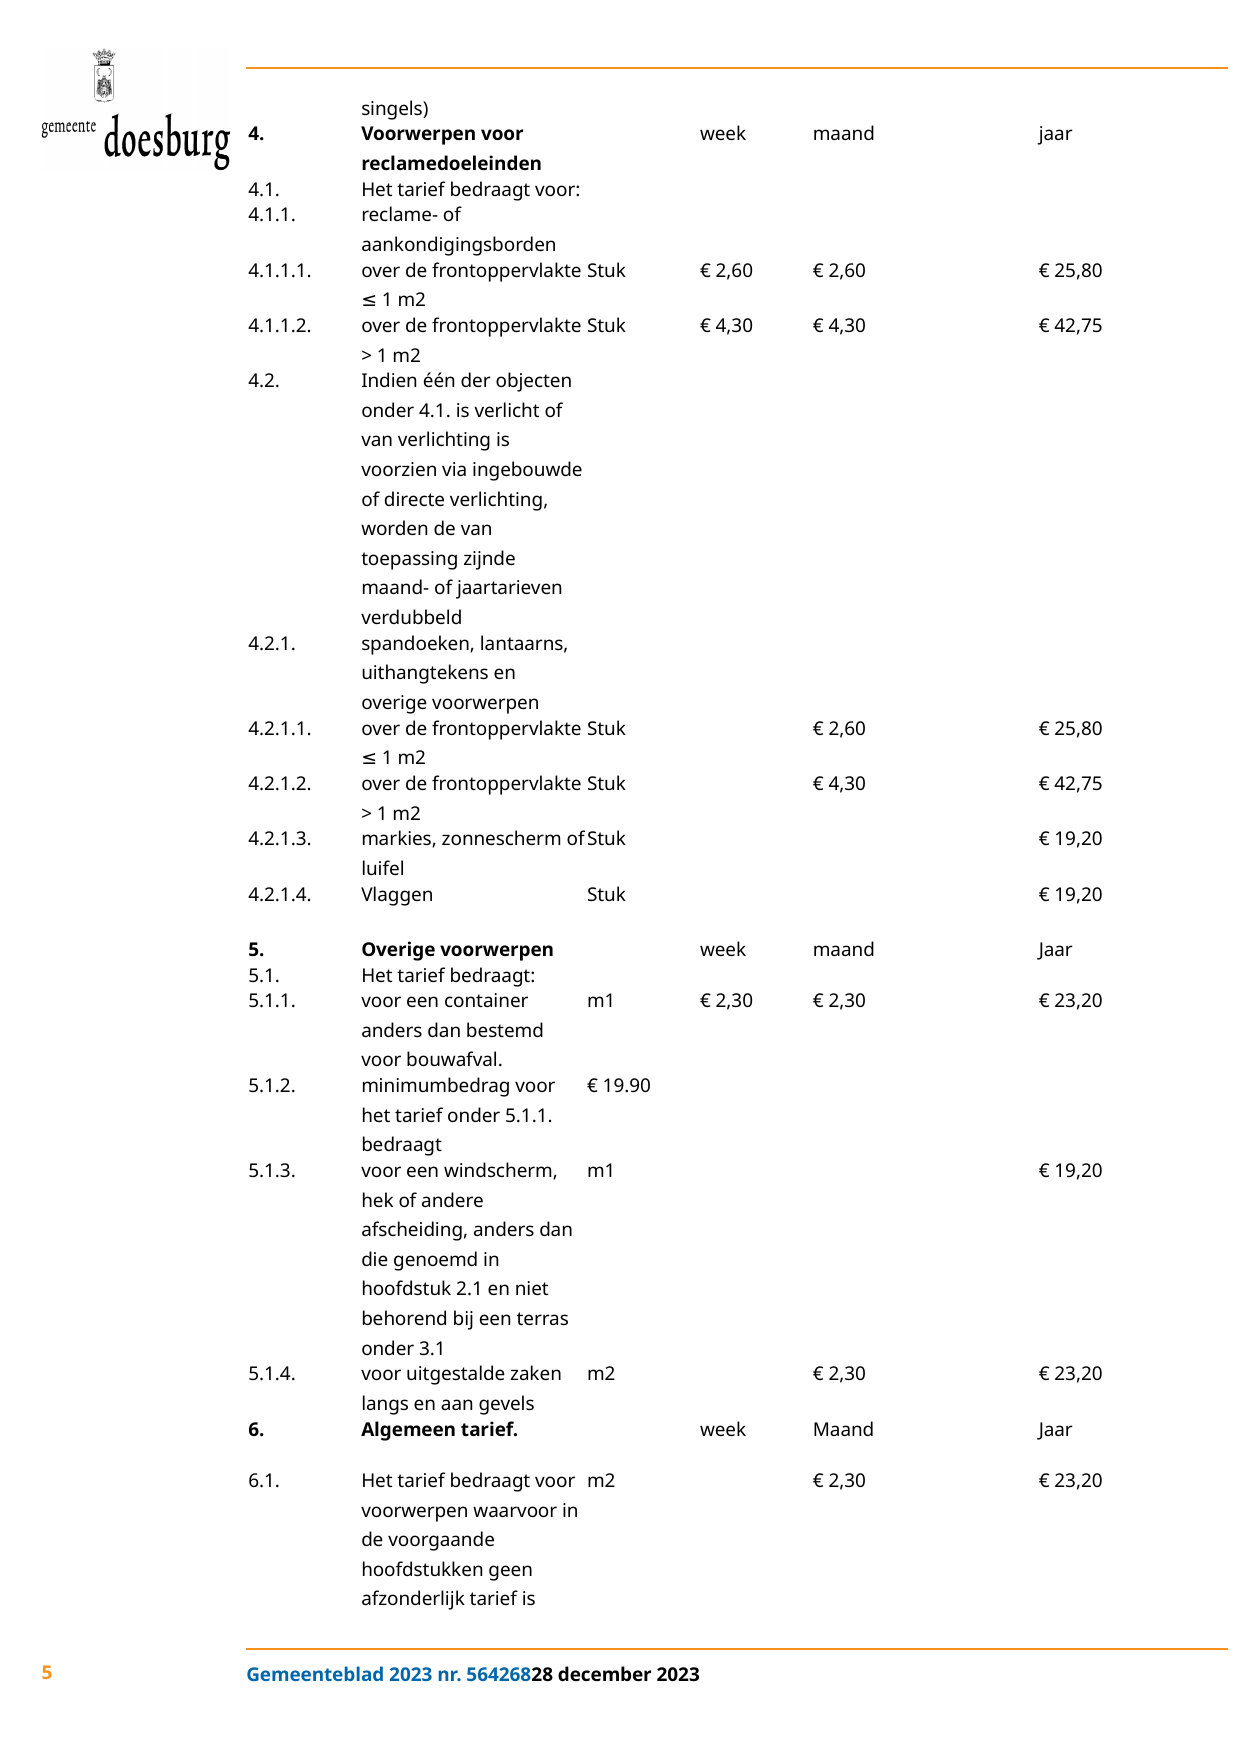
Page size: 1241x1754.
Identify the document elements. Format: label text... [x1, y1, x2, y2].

table_cell € 2,30 [813, 1361, 1038, 1416]
table_cell [700, 630, 813, 715]
table_cell [813, 202, 1038, 257]
table_cell Stuk [587, 881, 700, 936]
table_cell [700, 368, 813, 630]
table_cell voor een container anders dan bestemd voor bouwafval. [361, 988, 587, 1072]
table_cell [813, 630, 1038, 715]
table_cell 5.1.2. [248, 1073, 361, 1157]
table_cell € 4,30 [700, 312, 813, 367]
table_cell spandoeken, lantaarns, uithangtekens en overige voorwerpen [361, 630, 587, 715]
table_cell [813, 881, 1038, 936]
table_cell minimumbedrag voor het tarief onder 5.1.1. bedraagt [361, 1073, 587, 1157]
table_cell Vlaggen [361, 881, 587, 936]
table_cell [587, 121, 700, 176]
table_cell Jaar [1039, 1416, 1152, 1442]
table_cell € 23,20 [1039, 1361, 1152, 1416]
table_cell Het tarief bedraagt voor: [361, 176, 587, 202]
table_cell [700, 1157, 813, 1361]
table_cell Indien één der objecten onder 4.1. is verlicht of van verlichting is voorzien via ingebouwde of directe verlichting, worden de van toepassing zijnde maand- of jaartarieven verdubbeld [361, 368, 587, 630]
table_cell [1039, 95, 1152, 121]
table_cell [700, 176, 813, 202]
table_cell € 4,30 [813, 770, 1038, 825]
table_cell jaar [1039, 121, 1152, 176]
table_cell [361, 1442, 587, 1467]
table_cell 5.1.4. [248, 1361, 361, 1416]
table_cell 4.2.1.3. [248, 825, 361, 881]
table_cell Jaar [1039, 936, 1152, 962]
table_cell [587, 1416, 700, 1442]
table_cell € 2,60 [813, 257, 1038, 312]
table_cell [1039, 1073, 1152, 1157]
table_cell Het tarief bedraagt voor voorwerpen waarvoor in de voorgaande hoofdstukken geen afzonderlijk tarief is [361, 1467, 587, 1611]
table_cell € 19,20 [1039, 1157, 1152, 1361]
table_cell 5. [248, 936, 361, 962]
table_cell [700, 962, 813, 987]
table_cell markies, zonnescherm of luifel [361, 825, 587, 881]
table_cell [587, 368, 700, 630]
table_cell [700, 1073, 813, 1157]
table_cell m2 [587, 1361, 700, 1416]
table_cell m1 [587, 1157, 700, 1361]
table_cell Stuk [587, 312, 700, 367]
table_cell Algemeen tarief. [361, 1416, 587, 1442]
table_cell € 19,20 [1039, 825, 1152, 881]
table_cell 5.1.3. [248, 1157, 361, 1361]
table_cell [813, 1442, 1038, 1467]
table_cell € 25,80 [1039, 715, 1152, 770]
table_cell € 4,30 [813, 312, 1038, 367]
table_cell € 42,75 [1039, 312, 1152, 367]
table_cell m1 [587, 988, 700, 1072]
table_cell € 19,20 [1039, 881, 1152, 936]
picture [41, 47, 231, 172]
table_cell 4.2.1.2. [248, 770, 361, 825]
table_cell [813, 962, 1038, 987]
table_cell [700, 715, 813, 770]
table_cell € 2,30 [813, 1467, 1038, 1611]
table_cell [813, 368, 1038, 630]
table_cell [587, 95, 700, 121]
table_cell 4.2.1.1. [248, 715, 361, 770]
table_cell € 25,80 [1039, 257, 1152, 312]
table_cell [700, 202, 813, 257]
table_cell 4.1.1.1. [248, 257, 361, 312]
table_cell [1039, 368, 1152, 630]
table_cell Het tarief bedraagt: [361, 962, 587, 987]
table_cell [248, 95, 361, 121]
table_cell [1039, 630, 1152, 715]
table_cell maand [813, 121, 1038, 176]
table_cell 4.1.1. [248, 202, 361, 257]
table_cell € 23,20 [1039, 1467, 1152, 1611]
table_cell 4.1. [248, 176, 361, 202]
table_cell [813, 1157, 1038, 1361]
table_cell [813, 1073, 1038, 1157]
table_cell [700, 1361, 813, 1416]
table_cell singels) [361, 95, 587, 121]
table_cell Stuk [587, 825, 700, 881]
table_cell [700, 881, 813, 936]
table_cell [700, 770, 813, 825]
table_cell [700, 825, 813, 881]
table_cell € 2,30 [700, 988, 813, 1072]
table_cell Stuk [587, 257, 700, 312]
table_cell week [700, 1416, 813, 1442]
table_cell [587, 630, 700, 715]
table_cell [587, 176, 700, 202]
table_cell 4.2. [248, 368, 361, 630]
table_cell € 23,20 [1039, 988, 1152, 1072]
table_cell 4.1.1.2. [248, 312, 361, 367]
table_cell € 2,60 [813, 715, 1038, 770]
table_cell [700, 95, 813, 121]
table_cell week [700, 936, 813, 962]
table_cell 4. [248, 121, 361, 176]
table_cell [700, 1442, 813, 1467]
table_cell [813, 176, 1038, 202]
table_cell [1039, 962, 1152, 987]
table_cell Stuk [587, 715, 700, 770]
table_cell [587, 962, 700, 987]
table_cell 4.2.1.4. [248, 881, 361, 936]
table_cell maand [813, 936, 1038, 962]
table_cell Maand [813, 1416, 1038, 1442]
table_cell Overige voorwerpen [361, 936, 587, 962]
table_cell voor een windscherm, hek of andere afscheiding, anders dan die genoemd in hoofdstuk 2.1 en niet behorend bij een terras onder 3.1 [361, 1157, 587, 1361]
table_cell over de frontoppervlakte ≤ 1 m2 [361, 715, 587, 770]
table_cell [1039, 202, 1152, 257]
table_cell [587, 936, 700, 962]
table_cell reclame- of aankondigingsborden [361, 202, 587, 257]
table_cell week [700, 121, 813, 176]
table_cell € 2,60 [700, 257, 813, 312]
table_cell [813, 95, 1038, 121]
table_cell € 42,75 [1039, 770, 1152, 825]
table_cell 6.1. [248, 1467, 361, 1611]
table_cell 6. [248, 1416, 361, 1442]
table_cell [813, 825, 1038, 881]
table_cell [1039, 1442, 1152, 1467]
table_cell over de frontoppervlakte > 1 m2 [361, 312, 587, 367]
table_cell m2 [587, 1467, 700, 1611]
table_cell voor uitgestalde zaken langs en aan gevels [361, 1361, 587, 1416]
table_cell [587, 1442, 700, 1467]
table_cell [1039, 176, 1152, 202]
table_cell [700, 1467, 813, 1611]
table_cell over de frontoppervlakte ≤ 1 m2 [361, 257, 587, 312]
table_cell 5.1. [248, 962, 361, 987]
table_cell Stuk [587, 770, 700, 825]
table_cell 5.1.1. [248, 988, 361, 1072]
table_cell [248, 1442, 361, 1467]
table_cell € 2,30 [813, 988, 1038, 1072]
table_cell over de frontoppervlakte > 1 m2 [361, 770, 587, 825]
table_cell € 19.90 [587, 1073, 700, 1157]
table_cell Voorwerpen voor reclamedoeleinden [361, 121, 587, 176]
table_cell 4.2.1. [248, 630, 361, 715]
table_cell [587, 202, 700, 257]
